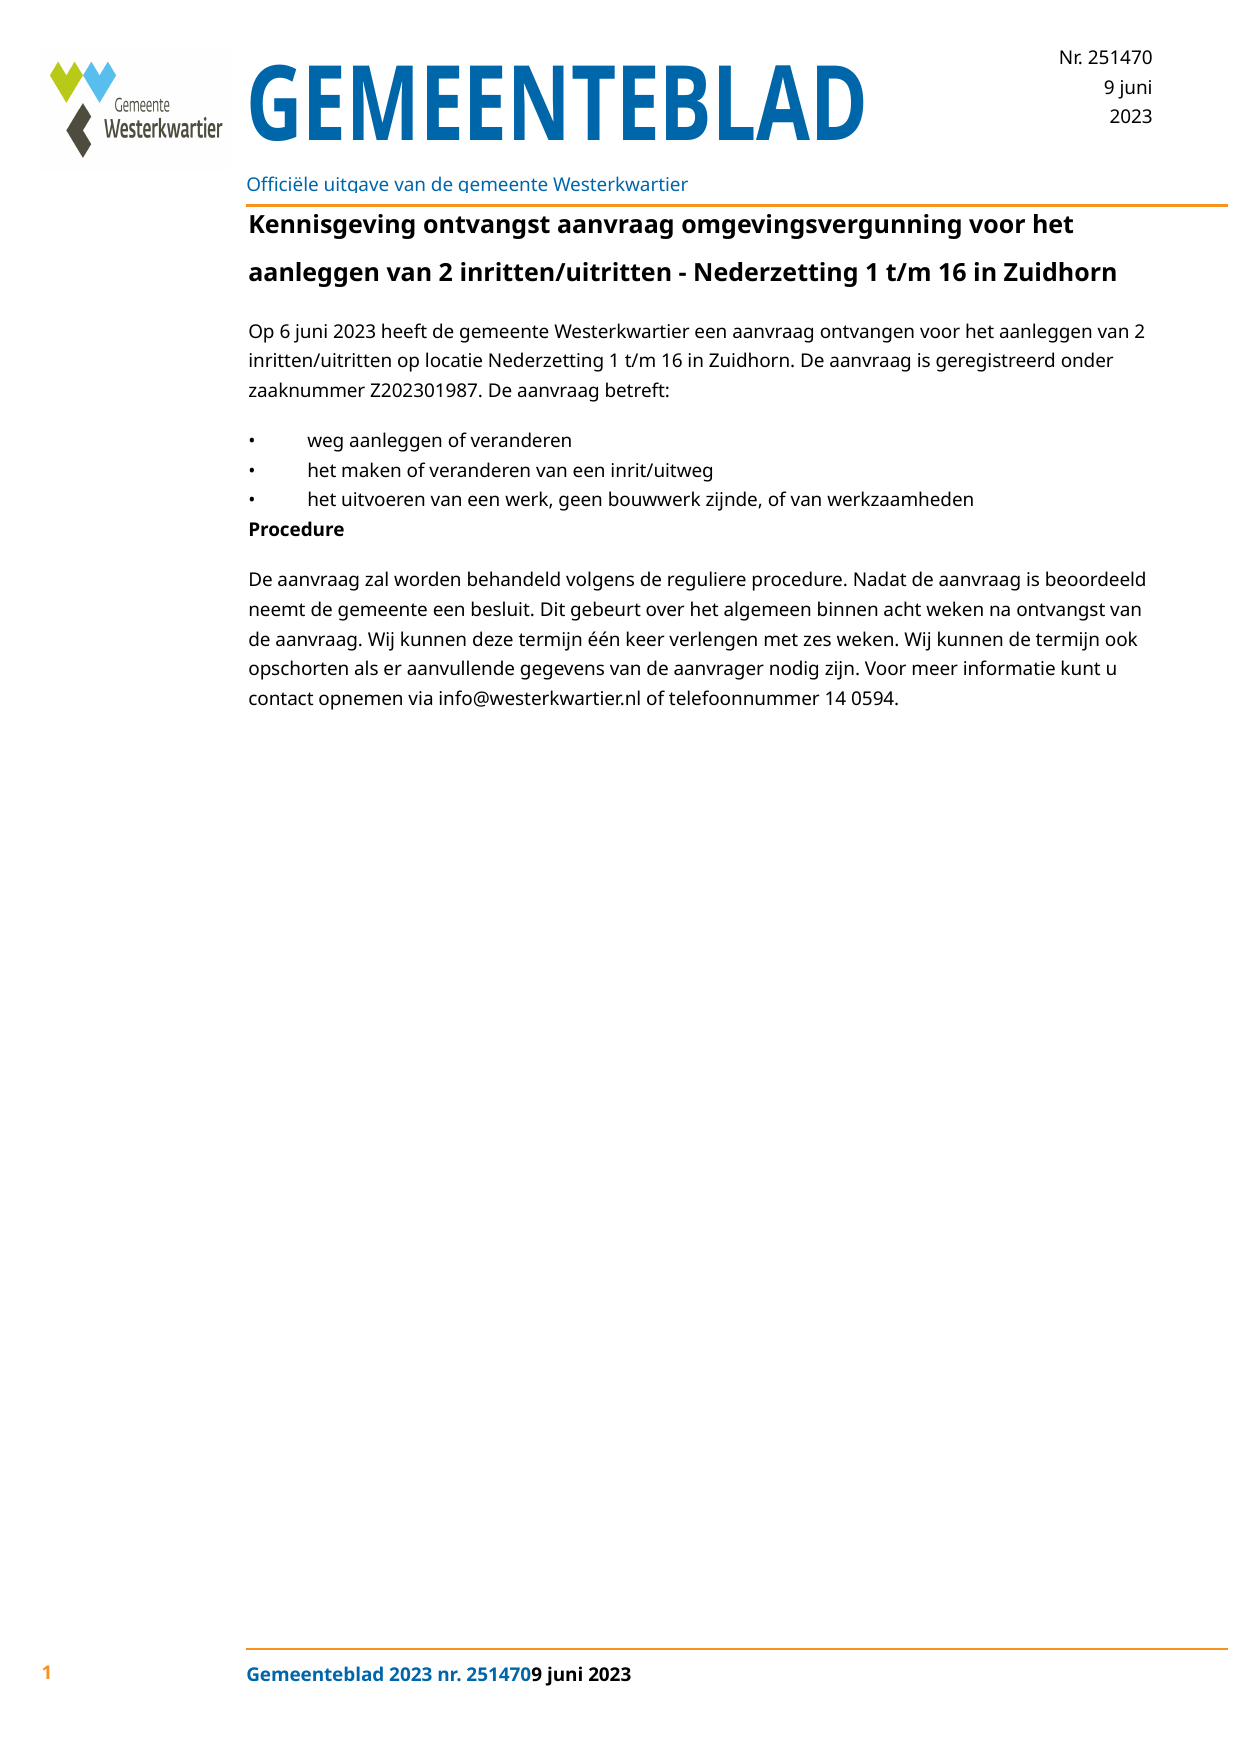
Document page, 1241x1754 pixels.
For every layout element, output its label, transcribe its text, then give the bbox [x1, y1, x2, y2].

text De aanvraag zal worden behandeld volgens de reguliere procedure. Nadat de aanvraag is beoordeeld neemt de gemeente een besluit. Dit gebeurt over het algemeen binnen acht weken na ontvangst van de aanvraag. Wij kunnen deze termijn één keer verlengen met zes weken. Wij kunnen de termijn ook opschorten als er aanvullende gegevens van de aanvrager nodig zijn. Voor meer informatie kunt u contact opnemen via info@westerkwartier.nl of telefoonnummer 14 0594. [248, 567, 1152, 711]
list weg aanleggen of veranderen [248, 427, 1152, 453]
text Op 6 juni 2023 heeft de gemeente Westerkwartier een aanvraag ontvangen voor het aanleggen van 2 inritten/uitritten op locatie Nederzetting 1 t/m 16 in Zuidhorn. De aanvraag is geregistreerd onder zaaknummer Z202301987. De aanvraag betreft: [248, 318, 1152, 403]
list het uitvoeren van een werk, geen bouwwerk zijnde, of van werkzaamheden [248, 487, 1152, 512]
text Procedure [248, 516, 1152, 542]
picture [41, 47, 231, 172]
text Kennisgeving ontvangst aanvraag omgevingsvergunning voor het aanleggen van 2 inritten/uitritten - Nederzetting 1 t/m 16 in Zuidhorn [248, 207, 1152, 288]
list het maken of veranderen van een inrit/uitweg [248, 457, 1152, 483]
